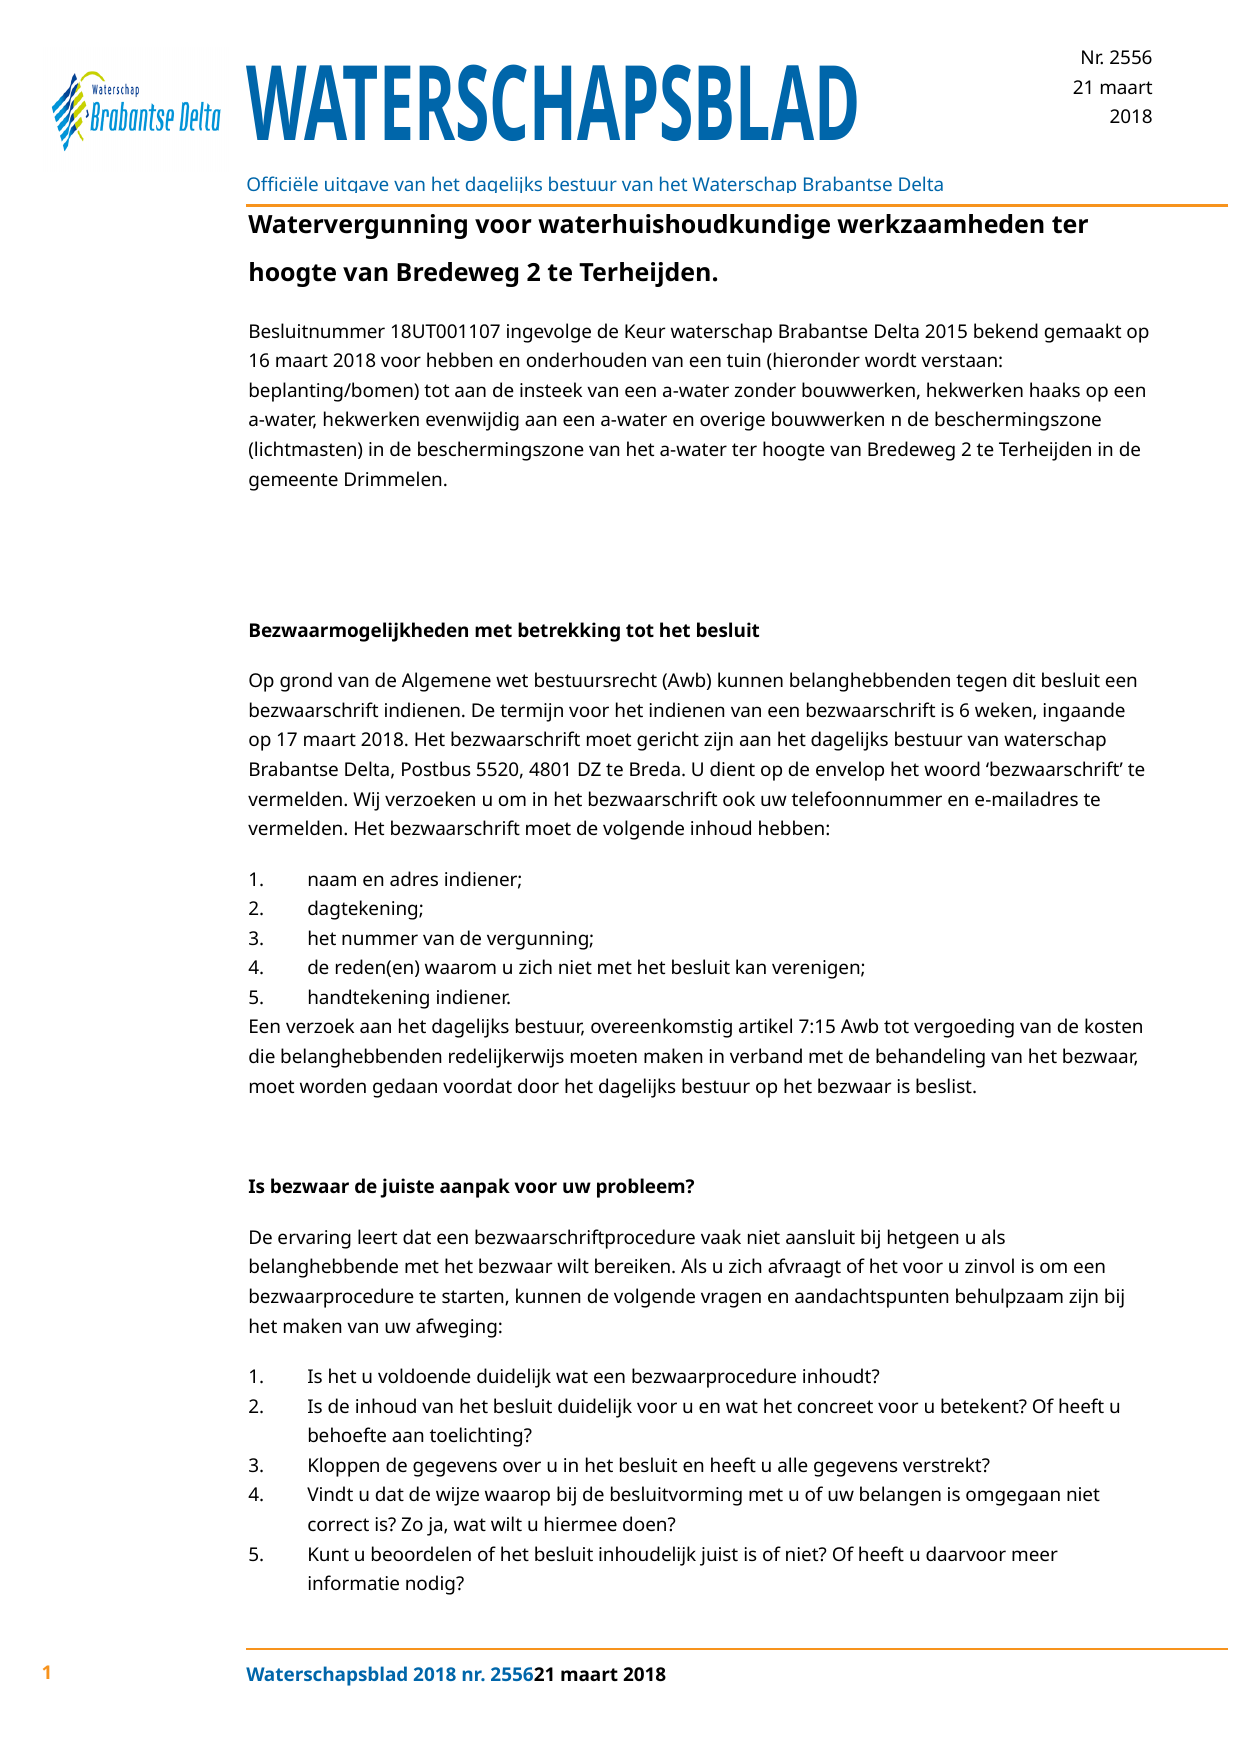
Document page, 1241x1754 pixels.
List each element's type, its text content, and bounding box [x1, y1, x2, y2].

list Kunt u beoordelen of het besluit inhoudelijk juist is of niet? Of heeft u daarvoor meer informatie nodig? [248, 1541, 1152, 1596]
list Is het u voldoende duidelijk wat een bezwaarprocedure inhoudt? [248, 1363, 1152, 1389]
text Is bezwaar de juiste aanpak voor uw probleem? [248, 1174, 1152, 1199]
text De ervaring leert dat een bezwaarschriftprocedure vaak niet aansluit bij hetgeen u als belanghebbende met het bezwaar wilt bereiken. Als u zich afvraagt of het voor u zinvol is om een bezwaarprocedure te starten, kunnen de volgende vragen en aandachtspunten behulpzaam zijn bij het maken van uw afweging: [248, 1224, 1152, 1339]
list dagtekening; [248, 895, 1152, 921]
list de reden(en) waarom u zich niet met het besluit kan verenigen; [248, 954, 1152, 980]
text Op grond van de Algemene wet bestuursrecht (Awb) kunnen belanghebbenden tegen dit besluit een bezwaarschrift indienen. De termijn voor het indienen van een bezwaarschrift is 6 weken, ingaande op 17 maart 2018. Het bezwaarschrift moet gericht zijn aan het dagelijks bestuur van waterschap Brabantse Delta, Postbus 5520, 4801 DZ te Breda. U dient op de envelop het woord ‘bezwaarschrift’ te vermelden. Wij verzoeken u om in het bezwaarschrift ook uw telefoonnummer en e‑mailadres te vermelden. Het bezwaarschrift moet de volgende inhoud hebben: [248, 667, 1152, 841]
list Kloppen de gegevens over u in het besluit en heeft u alle gegevens verstrekt? [248, 1452, 1152, 1478]
picture [41, 47, 231, 172]
list Vindt u dat de wijze waarop bij de besluitvorming met u of uw belangen is omgegaan niet correct is? Zo ja, wat wilt u hiermee doen? [248, 1482, 1152, 1537]
text Een verzoek aan het dagelijks bestuur, overeenkomstig artikel 7:15 Awb tot vergoeding van de kosten die belanghebbenden redelijkerwijs moeten maken in verband met de behandeling van het bezwaar, moet worden gedaan voordat door het dagelijks bestuur op het bezwaar is beslist. [248, 1014, 1152, 1099]
text Watervergunning voor waterhuishoudkundige werkzaamheden ter hoogte van Bredeweg 2 te Terheijden. [248, 207, 1152, 288]
list naam en adres indiener; [248, 866, 1152, 892]
list het nummer van de vergunning; [248, 925, 1152, 951]
list Is de inhoud van het besluit duidelijk voor u en wat het concreet voor u betekent? Of heeft u behoefte aan toelichting? [248, 1393, 1152, 1448]
list handtekening indiener. [248, 984, 1152, 1010]
text Besluitnummer 18UT001107 ingevolge de Keur waterschap Brabantse Delta 2015 bekend gemaakt op 16 maart 2018 voor hebben en onderhouden van een tuin (hieronder wordt verstaan: beplanting/bomen) tot aan de insteek van een a-water zonder bouwwerken, hekwerken haaks op een a-water, hekwerken evenwijdig aan een a-water en overige bouwwerken n de beschermingszone (lichtmasten) in de beschermingszone van het a-water ter hoogte van Bredeweg 2 te Terheijden in de gemeente Drimmelen. [248, 318, 1152, 492]
text Bezwaarmogelijkheden met betrekking tot het besluit [248, 617, 1152, 643]
